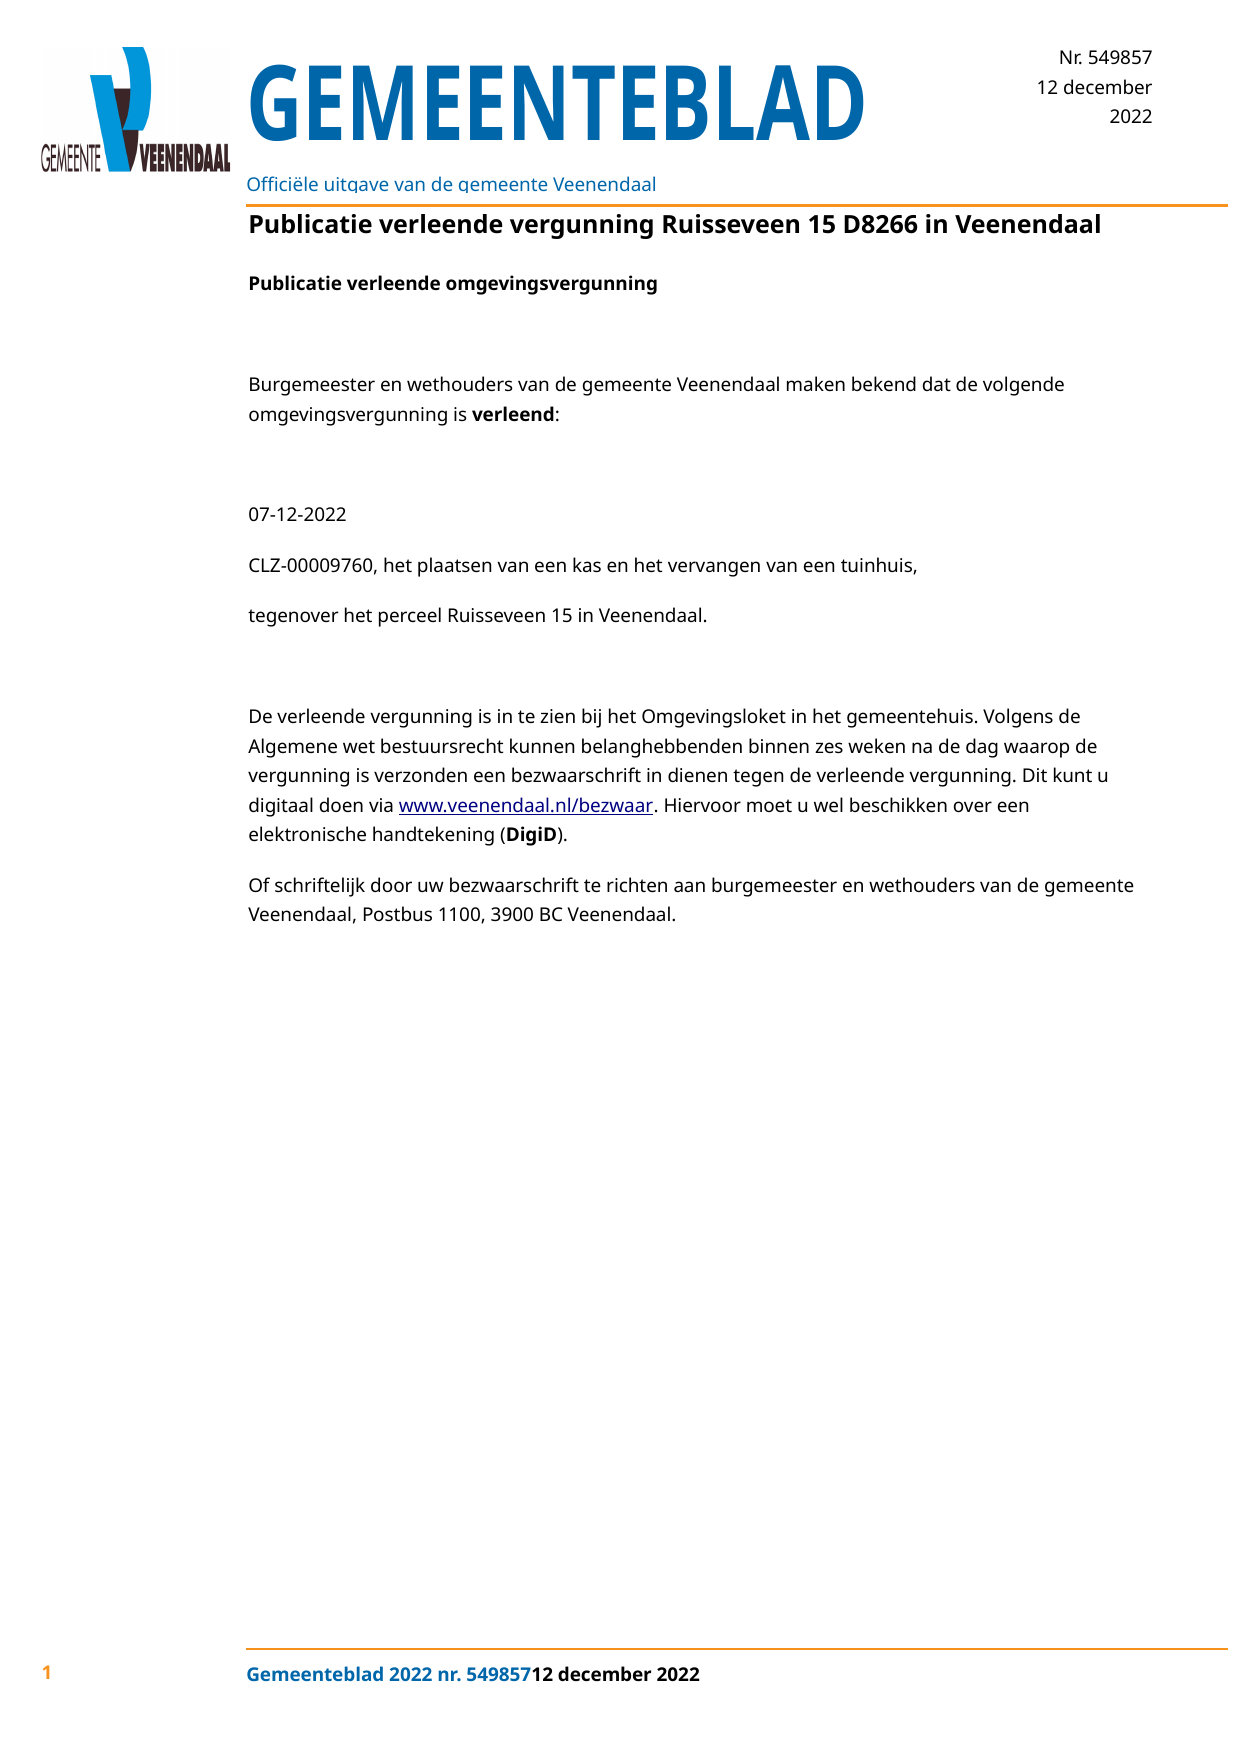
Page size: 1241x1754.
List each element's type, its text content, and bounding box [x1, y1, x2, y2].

text De verleende vergunning is in te zien bij het Omgevingsloket in het gemeentehuis. Volgens de Algemene wet bestuursrecht kunnen belanghebbenden binnen zes weken na de dag waarop de vergunning is verzonden een bezwaarschrift in dienen tegen de verleende vergunning. Dit kunt u digitaal doen via www.veenendaal.nl/bezwaar. Hiervoor moet u wel beschikken over een elektronische handtekening (DigiD). [248, 703, 1152, 847]
picture [123, 47, 231, 172]
text Publicatie verleende omgevingsvergunning [248, 270, 1152, 296]
text Burgemeester en wethouders van de gemeente Veenendaal maken bekend dat de volgende omgevingsvergunning is verleend: [248, 371, 1152, 426]
picture [41, 47, 130, 172]
text Of schriftelijk door uw bezwaarschrift te richten aan burgemeester en wethouders van de gemeente Veenendaal, Postbus 1100, 3900 BC Veenendaal. [248, 872, 1152, 927]
text Publicatie verleende vergunning Ruisseveen 15 D8266 in Veenendaal [248, 207, 1152, 241]
text tegenover het perceel Ruisseveen 15 in Veenendaal. [248, 602, 1152, 628]
text CLZ-00009760, het plaatsen van een kas en het vervangen van een tuinhuis, [248, 552, 1152, 578]
text 07-12-2022 [248, 502, 1152, 527]
